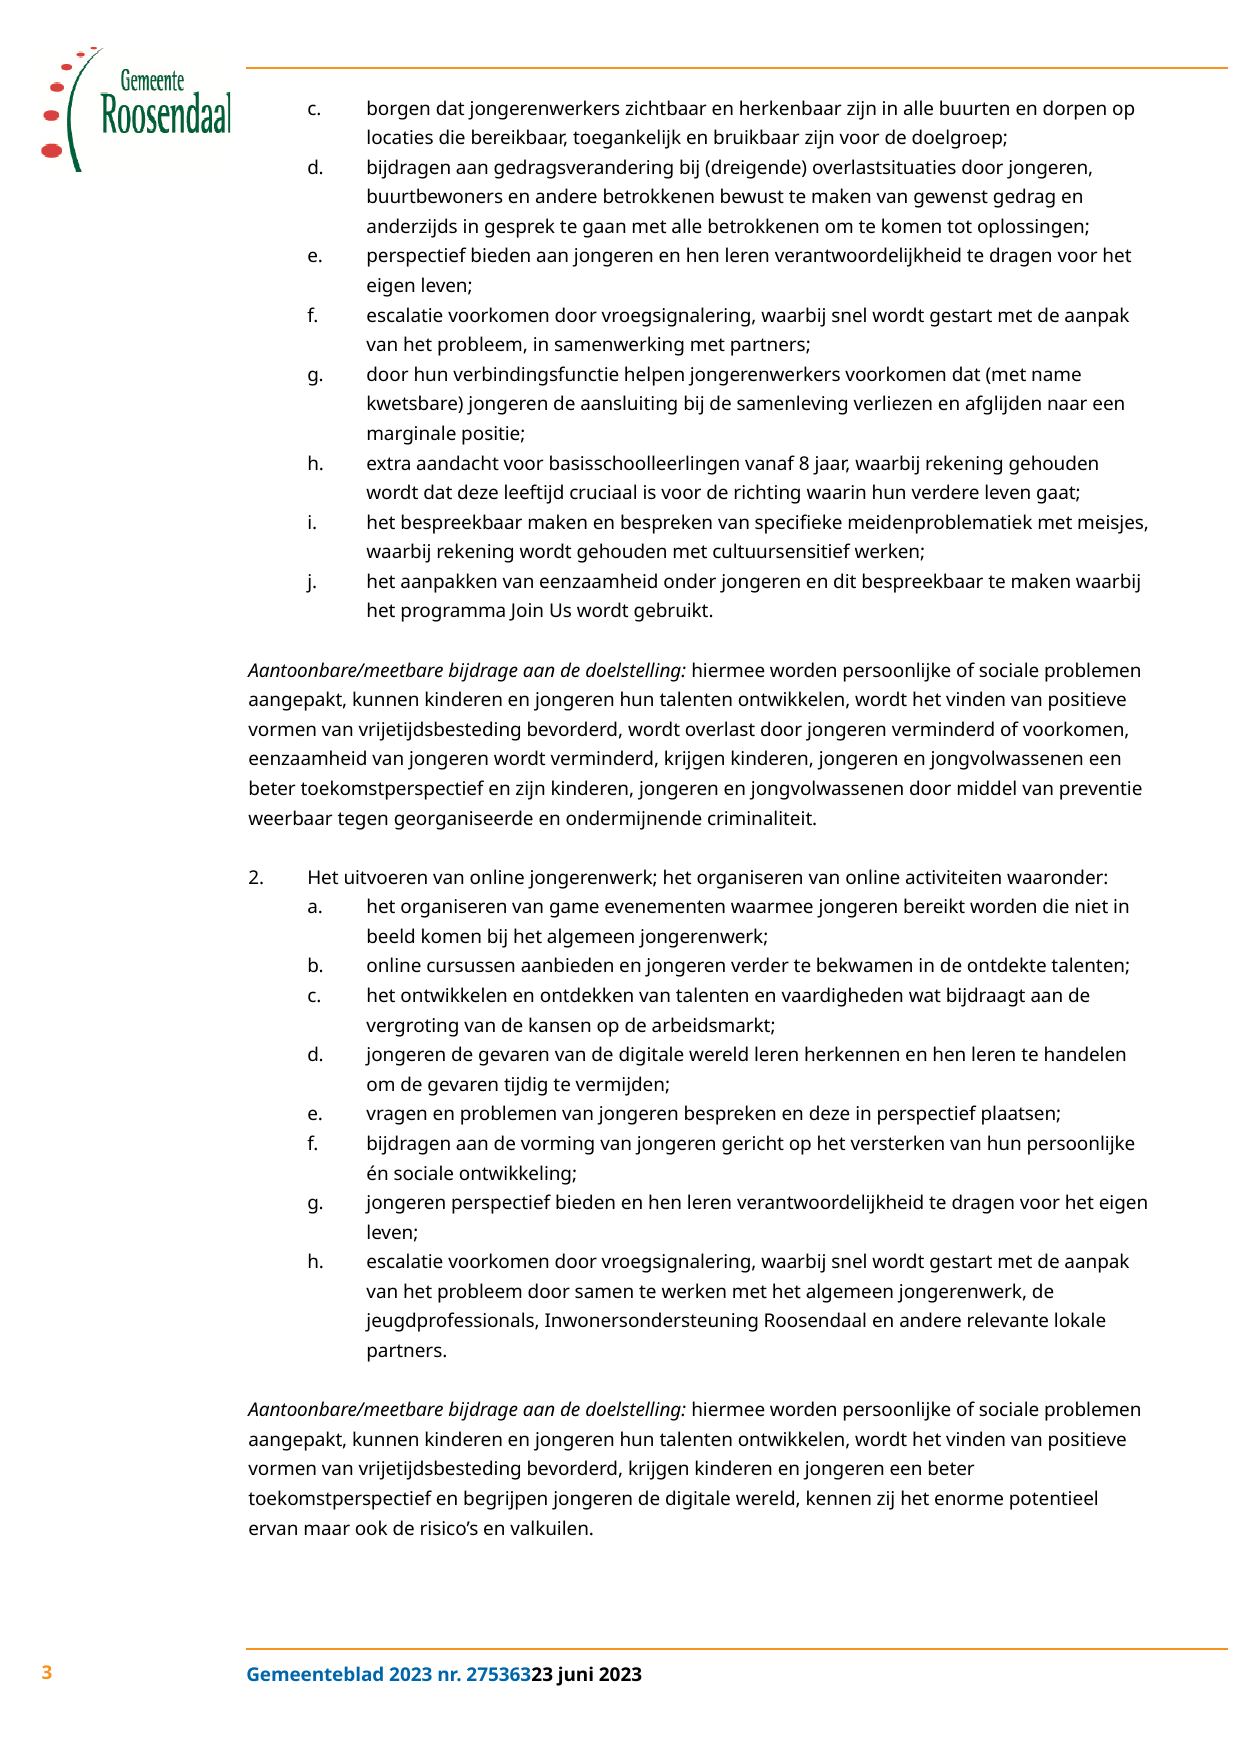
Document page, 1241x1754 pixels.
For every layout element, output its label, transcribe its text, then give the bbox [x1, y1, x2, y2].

text Aantoonbare/meetbare bijdrage aan de doelstelling: hiermee worden persoonlijke of sociale problemen aangepakt, kunnen kinderen en jongeren hun talenten ontwikkelen, wordt het vinden van positieve vormen van vrijetijdsbesteding bevorderd, wordt overlast door jongeren verminderd of voorkomen, eenzaamheid van jongeren wordt verminderd, krijgen kinderen, jongeren en jongvolwassenen een beter toekomstperspectief en zijn kinderen, jongeren en jongvolwassenen door middel van preventie weerbaar tegen georganiseerde en ondermijnende criminaliteit. [248, 657, 1152, 831]
list het bespreekbaar maken en bespreken van specifieke meidenproblematiek met meisjes, waarbij rekening wordt gehouden met cultuursensitief werken; [307, 509, 1152, 564]
list extra aandacht voor basisschoolleerlingen vanaf 8 jaar, waarbij rekening gehouden wordt dat deze leeftijd cruciaal is voor de richting waarin hun verdere leven gaat; [307, 450, 1152, 505]
list online cursussen aanbieden en jongeren verder te bekwamen in de ontdekte talenten; [307, 953, 1152, 978]
list het ontwikkelen en ontdekken van talenten en vaardigheden wat bijdraagt aan de vergroting van de kansen op de arbeidsmarkt; [307, 982, 1152, 1038]
list bijdragen aan gedragsverandering bij (dreigende) overlastsituaties door jongeren, buurtbewoners en andere betrokkenen bewust te maken van gewenst gedrag en anderzijds in gesprek te gaan met alle betrokkenen om te komen tot oplossingen; [307, 154, 1152, 239]
picture [41, 47, 231, 172]
list bijdragen aan de vorming van jongeren gericht op het versterken van hun persoonlijke én sociale ontwikkeling; [307, 1130, 1152, 1186]
list jongeren de gevaren van de digitale wereld leren herkennen en hen leren te handelen om de gevaren tijdig te vermijden; [307, 1041, 1152, 1097]
list door hun verbindingsfunctie helpen jongerenwerkers voorkomen dat (met name kwetsbare) jongeren de aansluiting bij de samenleving verliezen en afglijden naar een marginale positie; [307, 361, 1152, 446]
list escalatie voorkomen door vroegsignalering, waarbij snel wordt gestart met de aanpak van het probleem, in samenwerking met partners; [307, 302, 1152, 357]
list het aanpakken van eenzaamheid onder jongeren en dit bespreekbaar te maken waarbij het programma Join Us wordt gebruikt. [307, 568, 1152, 623]
list jongeren perspectief bieden en hen leren verantwoordelijkheid te dragen voor het eigen leven; [307, 1189, 1152, 1245]
list borgen dat jongerenwerkers zichtbaar en herkenbaar zijn in alle buurten en dorpen op locaties die bereikbaar, toegankelijk en bruikbaar zijn voor de doelgroep; [307, 95, 1152, 150]
text Aantoonbare/meetbare bijdrage aan de doelstelling: hiermee worden persoonlijke of sociale problemen aangepakt, kunnen kinderen en jongeren hun talenten ontwikkelen, wordt het vinden van positieve vormen van vrijetijdsbesteding bevorderd, krijgen kinderen en jongeren een beter toekomstperspectief en begrijpen jongeren de digitale wereld, kennen zij het enorme potentieel ervan maar ook de risico’s en valkuilen. [248, 1396, 1152, 1541]
list het organiseren van game evenementen waarmee jongeren bereikt worden die niet in beeld komen bij het algemeen jongerenwerk; [307, 893, 1152, 949]
list Het uitvoeren van online jongerenwerk; het organiseren van online activiteiten waaronder: [248, 864, 1152, 890]
list perspectief bieden aan jongeren en hen leren verantwoordelijkheid te dragen voor het eigen leven; [307, 243, 1152, 298]
list vragen en problemen van jongeren bespreken en deze in perspectief plaatsen; [307, 1101, 1152, 1126]
list escalatie voorkomen door vroegsignalering, waarbij snel wordt gestart met de aanpak van het probleem door samen te werken met het algemeen jongerenwerk, de jeugdprofessionals, Inwonersondersteuning Roosendaal en andere relevante lokale partners. [307, 1248, 1152, 1363]
